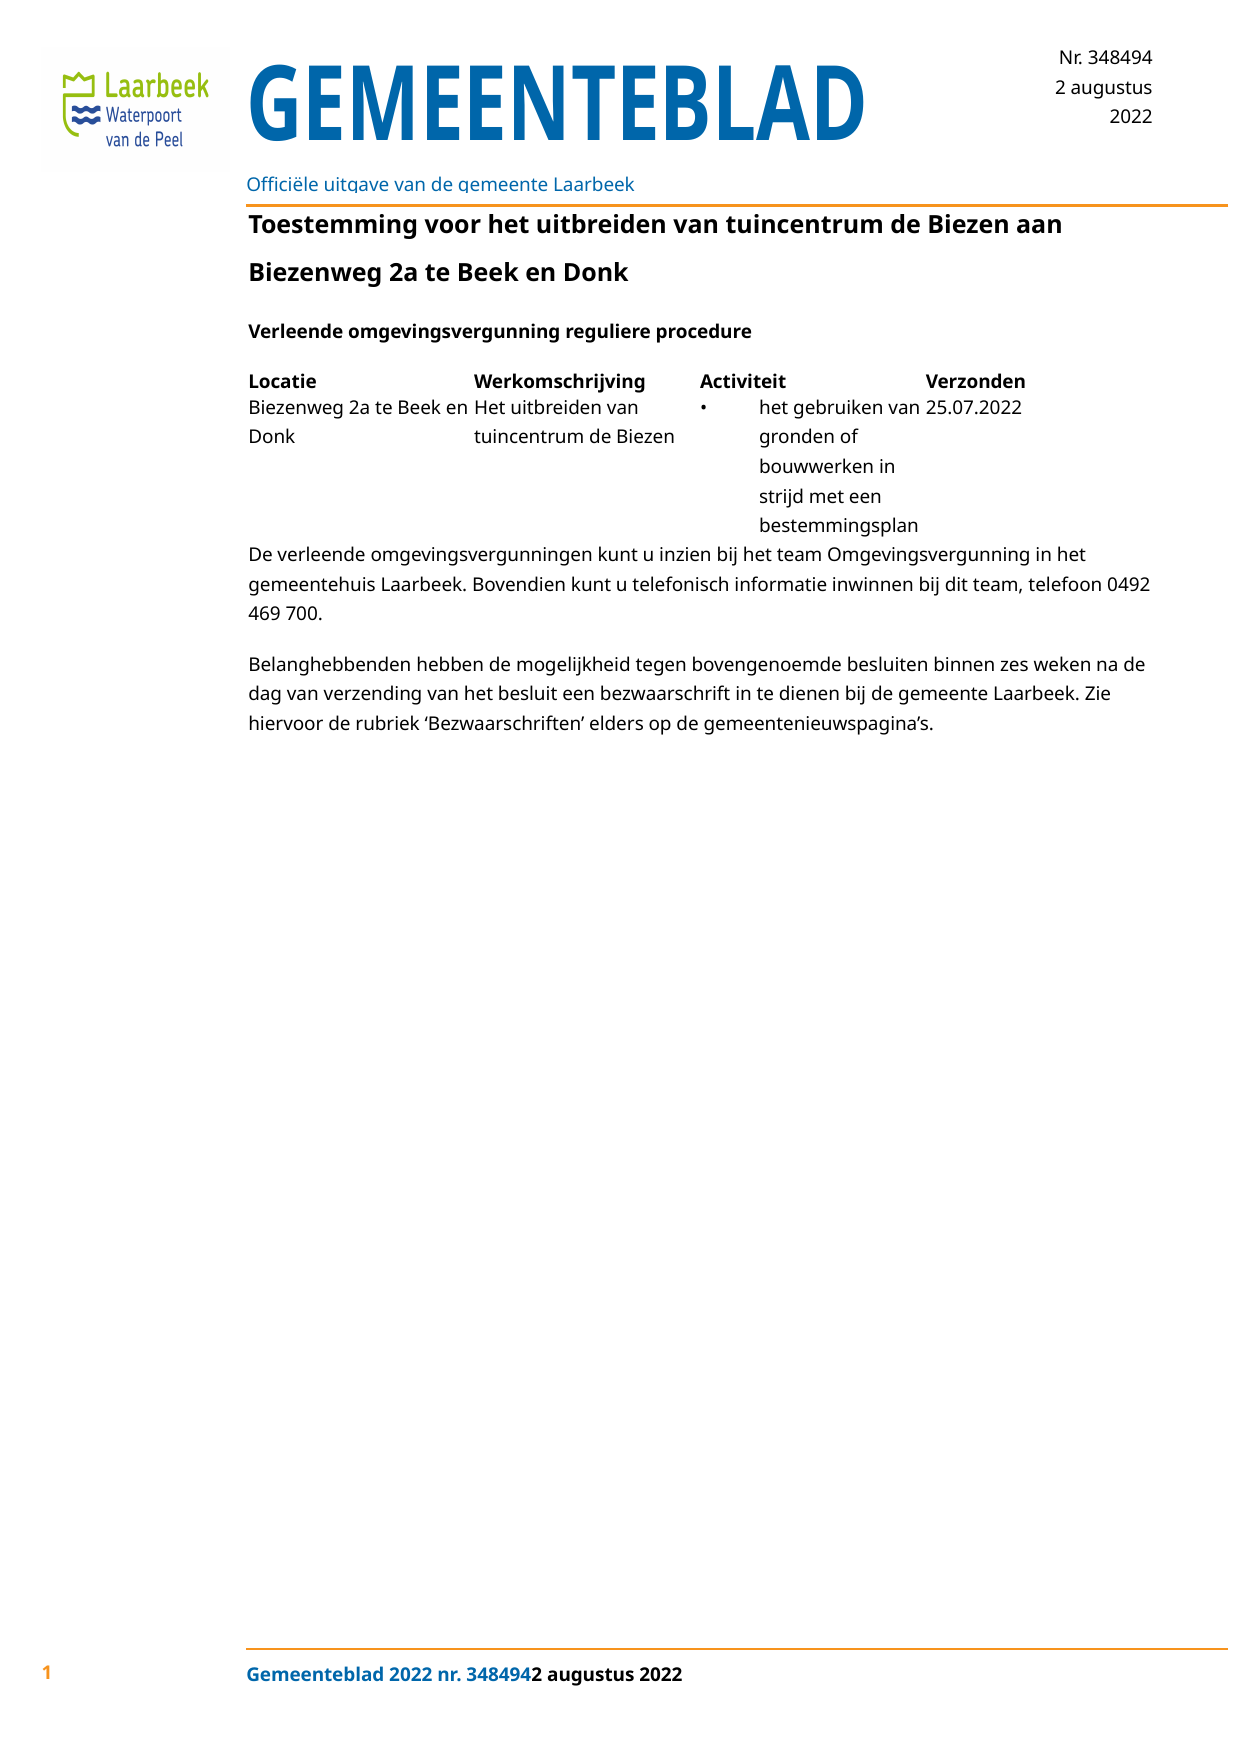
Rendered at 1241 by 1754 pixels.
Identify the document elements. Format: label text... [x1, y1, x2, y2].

text De verleende omgevingsvergunningen kunt u inzien bij het team Omgevingsvergunning in het gemeentehuis Laarbeek. Bovendien kunt u telefonisch informatie inwinnen bij dit team, telefoon 0492 469 700. [248, 541, 1152, 626]
table_cell Het uitbreiden van tuincentrum de Biezen [474, 394, 700, 538]
table_cell het gebruiken van gronden of bouwwerken in strijd met een bestemmingsplan [700, 394, 926, 538]
table_header Verzonden [926, 369, 1152, 394]
table_header Werkomschrijving [474, 369, 700, 394]
text Toestemming voor het uitbreiden van tuincentrum de Biezen aan Biezenweg 2a te Beek en Donk [248, 207, 1152, 288]
table_cell 25.07.2022 [926, 394, 1152, 538]
text Belanghebbenden hebben de mogelijkheid tegen bovengenoemde besluiten binnen zes weken na de dag van verzending van het besluit een bezwaarschrift in te dienen bij de gemeente Laarbeek. Zie hiervoor de rubriek ‘Bezwaarschriften’ elders op de gemeentenieuwspagina’s. [248, 651, 1152, 736]
table_header Locatie [248, 369, 474, 394]
table_cell Biezenweg 2a te Beek en Donk [248, 394, 474, 538]
text Verleende omgevingsvergunning reguliere procedure [248, 318, 1152, 344]
picture [41, 47, 231, 172]
table_header Activiteit [700, 369, 926, 394]
